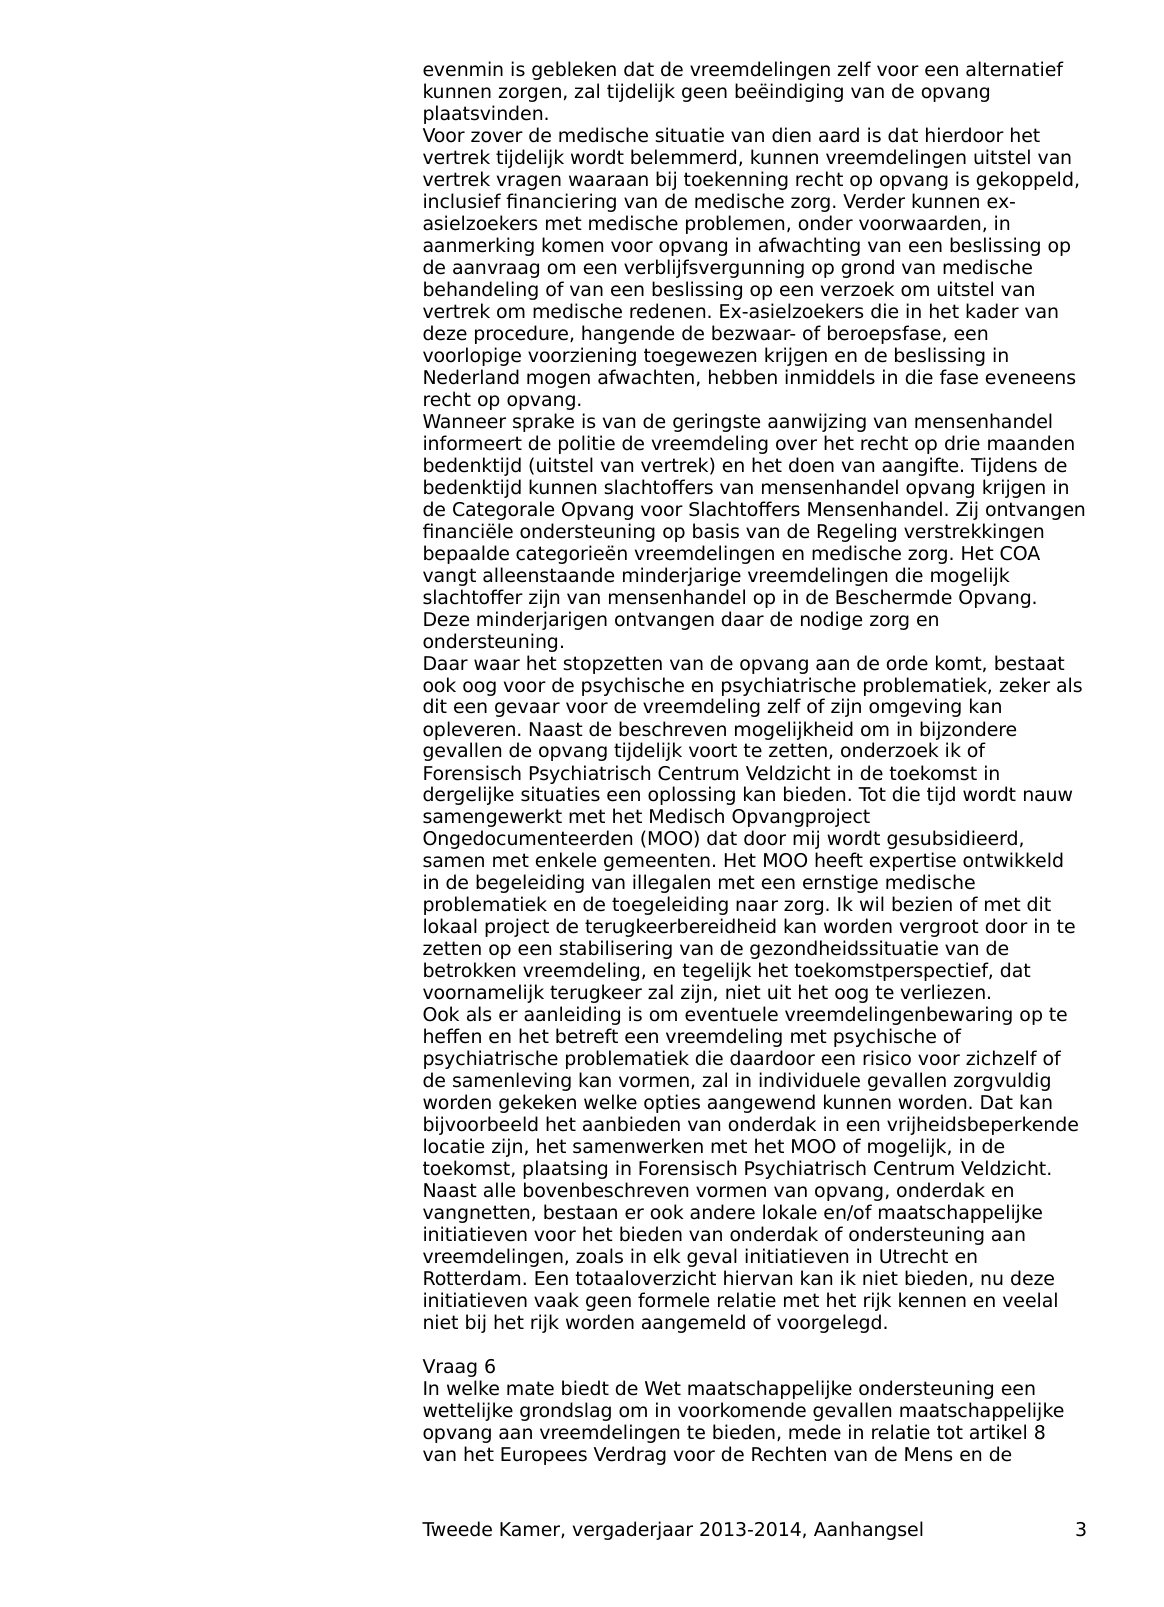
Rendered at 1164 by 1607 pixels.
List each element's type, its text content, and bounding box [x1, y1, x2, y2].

text Voor zover de medische situatie van dien aard is dat hierdoor het vertrek tijdelijk wordt belemmerd, kunnen vreemdelingen uitstel van vertrek vragen waaraan bij toekenning recht op opvang is gekoppeld, inclusief financiering van de medische zorg. Verder kunnen ex-asielzoekers met medische problemen, onder voorwaarden, in aanmerking komen voor opvang in afwachting van een beslissing op de aanvraag om een verblijfsvergunning op grond van medische behandeling of van een beslissing op een verzoek om uitstel van vertrek om medische redenen. Ex-asielzoekers die in het kader van deze procedure, hangende de bezwaar- of beroepsfase, een voorlopige voorziening toegewezen krijgen en de beslissing in Nederland mogen afwachten, hebben inmiddels in die fase eveneens recht op opvang. [422, 125, 1087, 411]
text In welke mate biedt de Wet maatschappelijke ondersteuning een wettelijke grondslag om in voorkomende gevallen maatschappelijke opvang aan vreemdelingen te bieden, mede in relatie tot artikel 8 van het Europees Verdrag voor de Rechten van de Mens en de [422, 1378, 1087, 1466]
text Vraag 6 [422, 1356, 1087, 1378]
text evenmin is gebleken dat de vreemdelingen zelf voor een alternatief kunnen zorgen, zal tijdelijk geen beëindiging van de opvang plaatsvinden. [422, 59, 1087, 125]
text Ook als er aanleiding is om eventuele vreemdelingenbewaring op te heffen en het betreft een vreemdeling met psychische of psychiatrische problematiek die daardoor een risico voor zichzelf of de samenleving kan vormen, zal in individuele gevallen zorgvuldig worden gekeken welke opties aangewend kunnen worden. Dat kan bijvoorbeeld het aanbieden van onderdak in een vrijheidsbeperkende locatie zijn, het samenwerken met het MOO of mogelijk, in de toekomst, plaatsing in Forensisch Psychiatrisch Centrum Veldzicht. [422, 1004, 1087, 1180]
text Naast alle bovenbeschreven vormen van opvang, onderdak en vangnetten, bestaan er ook andere lokale en/of maatschappelijke initiatieven voor het bieden van onderdak of ondersteuning aan vreemdelingen, zoals in elk geval initiatieven in Utrecht en Rotterdam. Een totaaloverzicht hiervan kan ik niet bieden, nu deze initiatieven vaak geen formele relatie met het rijk kennen en veelal niet bij het rijk worden aangemeld of voorgelegd. [422, 1180, 1087, 1334]
text Wanneer sprake is van de geringste aanwijzing van mensenhandel informeert de politie de vreemdeling over het recht op drie maanden bedenktijd (uitstel van vertrek) en het doen van aangifte. Tijdens de bedenktijd kunnen slachtoffers van mensenhandel opvang krijgen in de Categorale Opvang voor Slachtoffers Mensenhandel. Zij ontvangen financiële ondersteuning op basis van de Regeling verstrekkingen bepaalde categorieën vreemdelingen en medische zorg. Het COA vangt alleenstaande minderjarige vreemdelingen die mogelijk slachtoffer zijn van mensenhandel op in de Beschermde Opvang. Deze minderjarigen ontvangen daar de nodige zorg en ondersteuning. [422, 411, 1087, 652]
text Daar waar het stopzetten van de opvang aan de orde komt, bestaat ook oog voor de psychische en psychiatrische problematiek, zeker als dit een gevaar voor de vreemdeling zelf of zijn omgeving kan opleveren. Naast de beschreven mogelijkheid om in bijzondere gevallen de opvang tijdelijk voort te zetten, onderzoek ik of Forensisch Psychiatrisch Centrum Veldzicht in de toekomst in dergelijke situaties een oplossing kan bieden. Tot die tijd wordt nauw samengewerkt met het Medisch Opvangproject Ongedocumenteerden (MOO) dat door mij wordt gesubsidieerd, samen met enkele gemeenten. Het MOO heeft expertise ontwikkeld in de begeleiding van illegalen met een ernstige medische problematiek en de toegeleiding naar zorg. Ik wil bezien of met dit lokaal project de terugkeerbereidheid kan worden vergroot door in te zetten op een stabilisering van de gezondheidssituatie van de betrokken vreemdeling, en tegelijk het toekomstperspectief, dat voornamelijk terugkeer zal zijn, niet uit het oog te verliezen. [422, 652, 1087, 1004]
